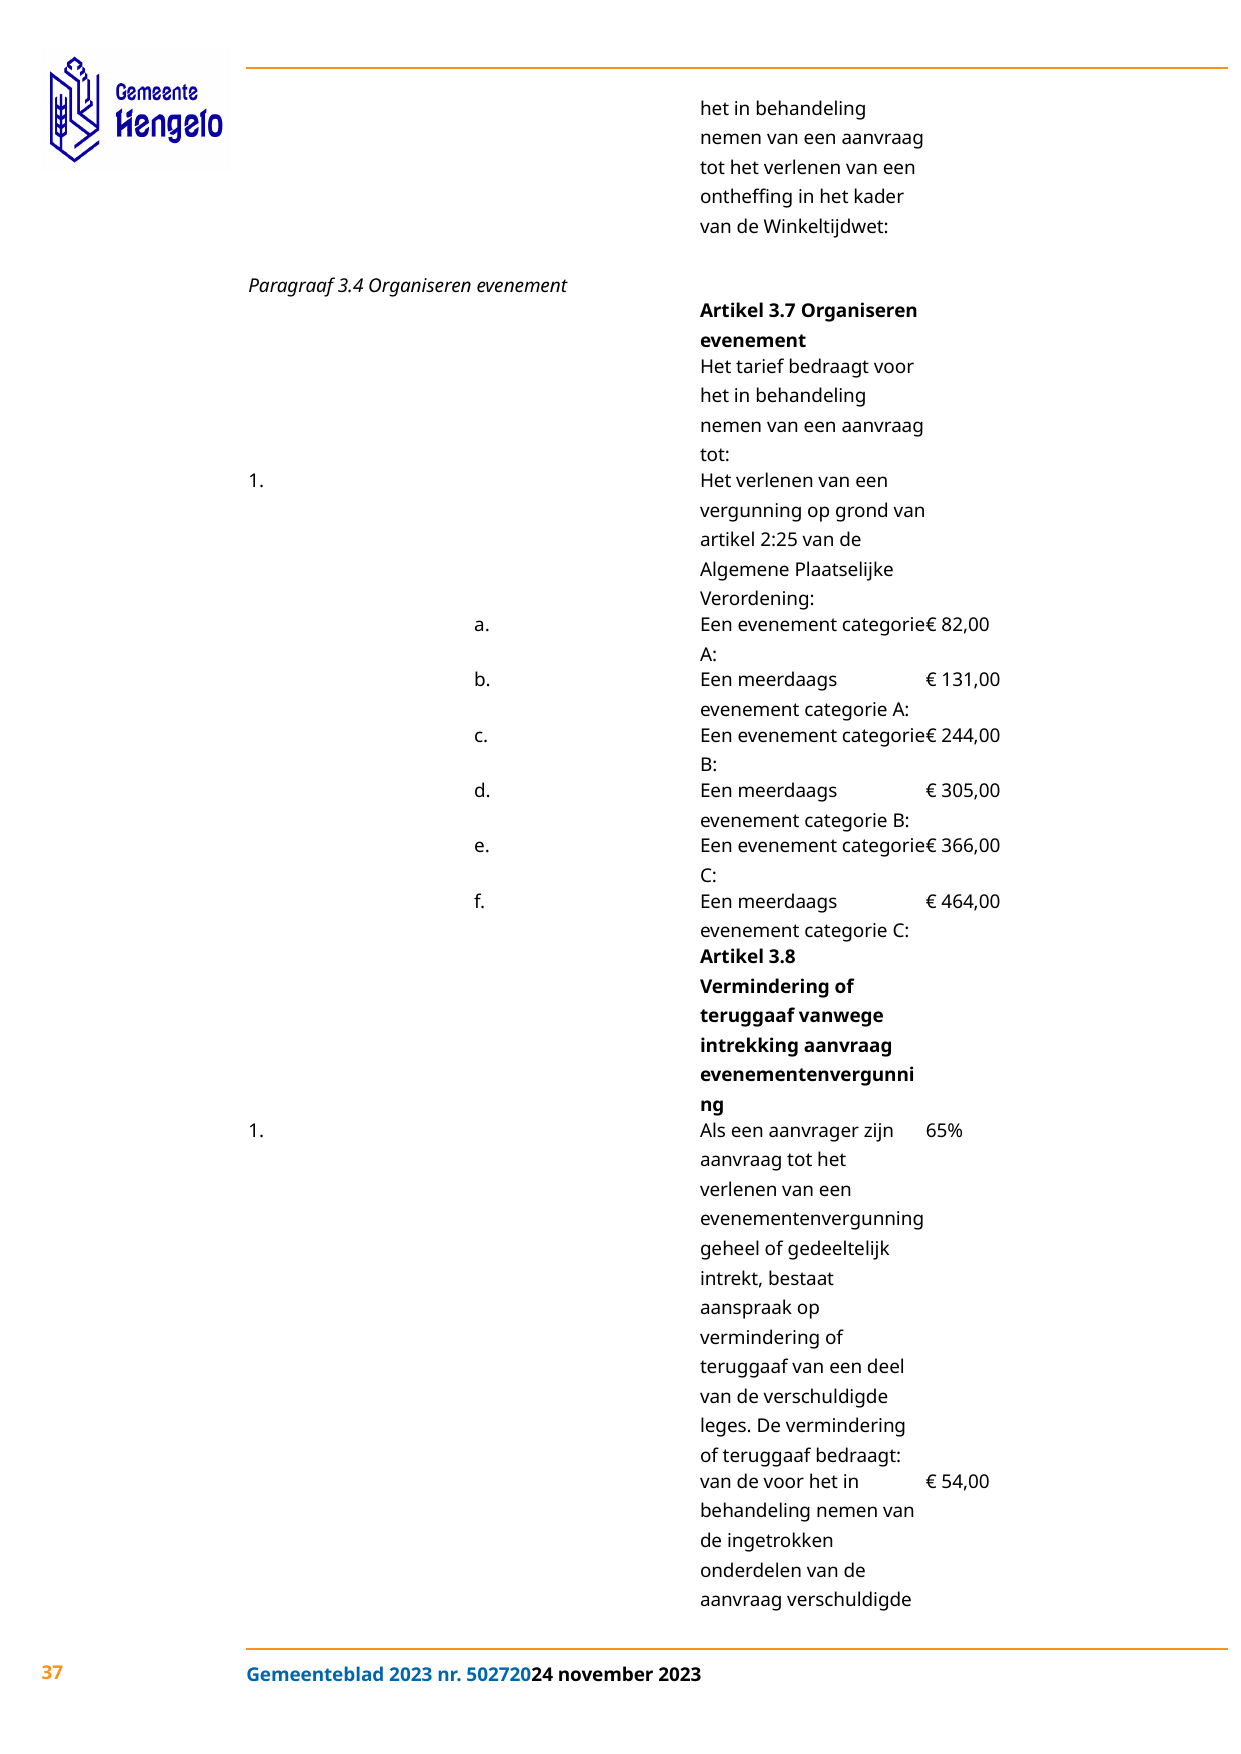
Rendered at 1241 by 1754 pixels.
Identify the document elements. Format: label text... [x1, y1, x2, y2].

table_cell c. [474, 722, 700, 777]
table_cell € 244,00 [926, 722, 1152, 777]
table_cell [474, 95, 700, 239]
table_cell f. [474, 888, 700, 943]
table_cell Het verlenen van een vergunning op grond van artikel 2:25 van de Algemene Plaatselijke Verordening: [700, 467, 926, 611]
table_cell € 131,00 [926, 667, 1152, 722]
table_cell [248, 667, 474, 722]
table_cell 1. [248, 467, 474, 611]
table_cell [926, 95, 1152, 239]
table_cell [248, 1468, 474, 1612]
table_cell [248, 353, 474, 467]
table_cell [926, 298, 1152, 353]
table_cell [248, 298, 474, 353]
table_cell Een evenement categorie B: [700, 722, 926, 777]
table_cell [248, 611, 474, 667]
table_header [926, 272, 1152, 297]
table_cell b. [474, 667, 700, 722]
picture [41, 47, 231, 172]
table_cell Een evenement categorie C: [700, 833, 926, 888]
table_cell Artikel 3.8 Vermindering of teruggaaf vanwege intrekking aanvraag evenementenvergunning [700, 943, 926, 1117]
table_cell [926, 353, 1152, 467]
table_cell € 54,00 [926, 1468, 1152, 1612]
table_cell [474, 1117, 700, 1468]
table_cell [926, 943, 1152, 1117]
table_cell [926, 467, 1152, 611]
table_cell Het tarief bedraagt voor het in behandeling nemen van een aanvraag tot: [700, 353, 926, 467]
table_cell 65% [926, 1117, 1152, 1468]
table_cell [474, 467, 700, 611]
table_cell € 464,00 [926, 888, 1152, 943]
table_cell [248, 95, 474, 239]
table_cell [248, 888, 474, 943]
table_cell [474, 943, 700, 1117]
table_cell Een meerdaags evenement categorie A: [700, 667, 926, 722]
table_cell [474, 1468, 700, 1612]
table_cell [474, 353, 700, 467]
table_cell [248, 833, 474, 888]
table_cell Een meerdaags evenement categorie B: [700, 777, 926, 833]
table_cell van de voor het in behandeling nemen van de ingetrokken onderdelen van de aanvraag verschuldigde [700, 1468, 926, 1612]
table_cell € 366,00 [926, 833, 1152, 888]
table_cell [248, 777, 474, 833]
table_cell Een evenement categorie A: [700, 611, 926, 667]
table_cell Als een aanvrager zijn aanvraag tot het verlenen van een evenementenvergunning geheel of gedeeltelijk intrekt, bestaat aanspraak op vermindering of teruggaaf van een deel van de verschuldigde leges. De vermindering of teruggaaf bedraagt: [700, 1117, 926, 1468]
table_cell Een meerdaags evenement categorie C: [700, 888, 926, 943]
table_cell e. [474, 833, 700, 888]
table_cell d. [474, 777, 700, 833]
table_header Paragraaf 3.4 Organiseren evenement [248, 272, 926, 297]
table_cell € 305,00 [926, 777, 1152, 833]
table_cell [248, 722, 474, 777]
table_cell a. [474, 611, 700, 667]
table_cell [474, 298, 700, 353]
table_cell Artikel 3.7 Organiseren evenement [700, 298, 926, 353]
table_cell [248, 943, 474, 1117]
table_cell € 82,00 [926, 611, 1152, 667]
table_cell het in behandeling nemen van een aanvraag tot het verlenen van een ontheffing in het kader van de Winkeltijdwet: [700, 95, 926, 239]
table_cell 1. [248, 1117, 474, 1468]
